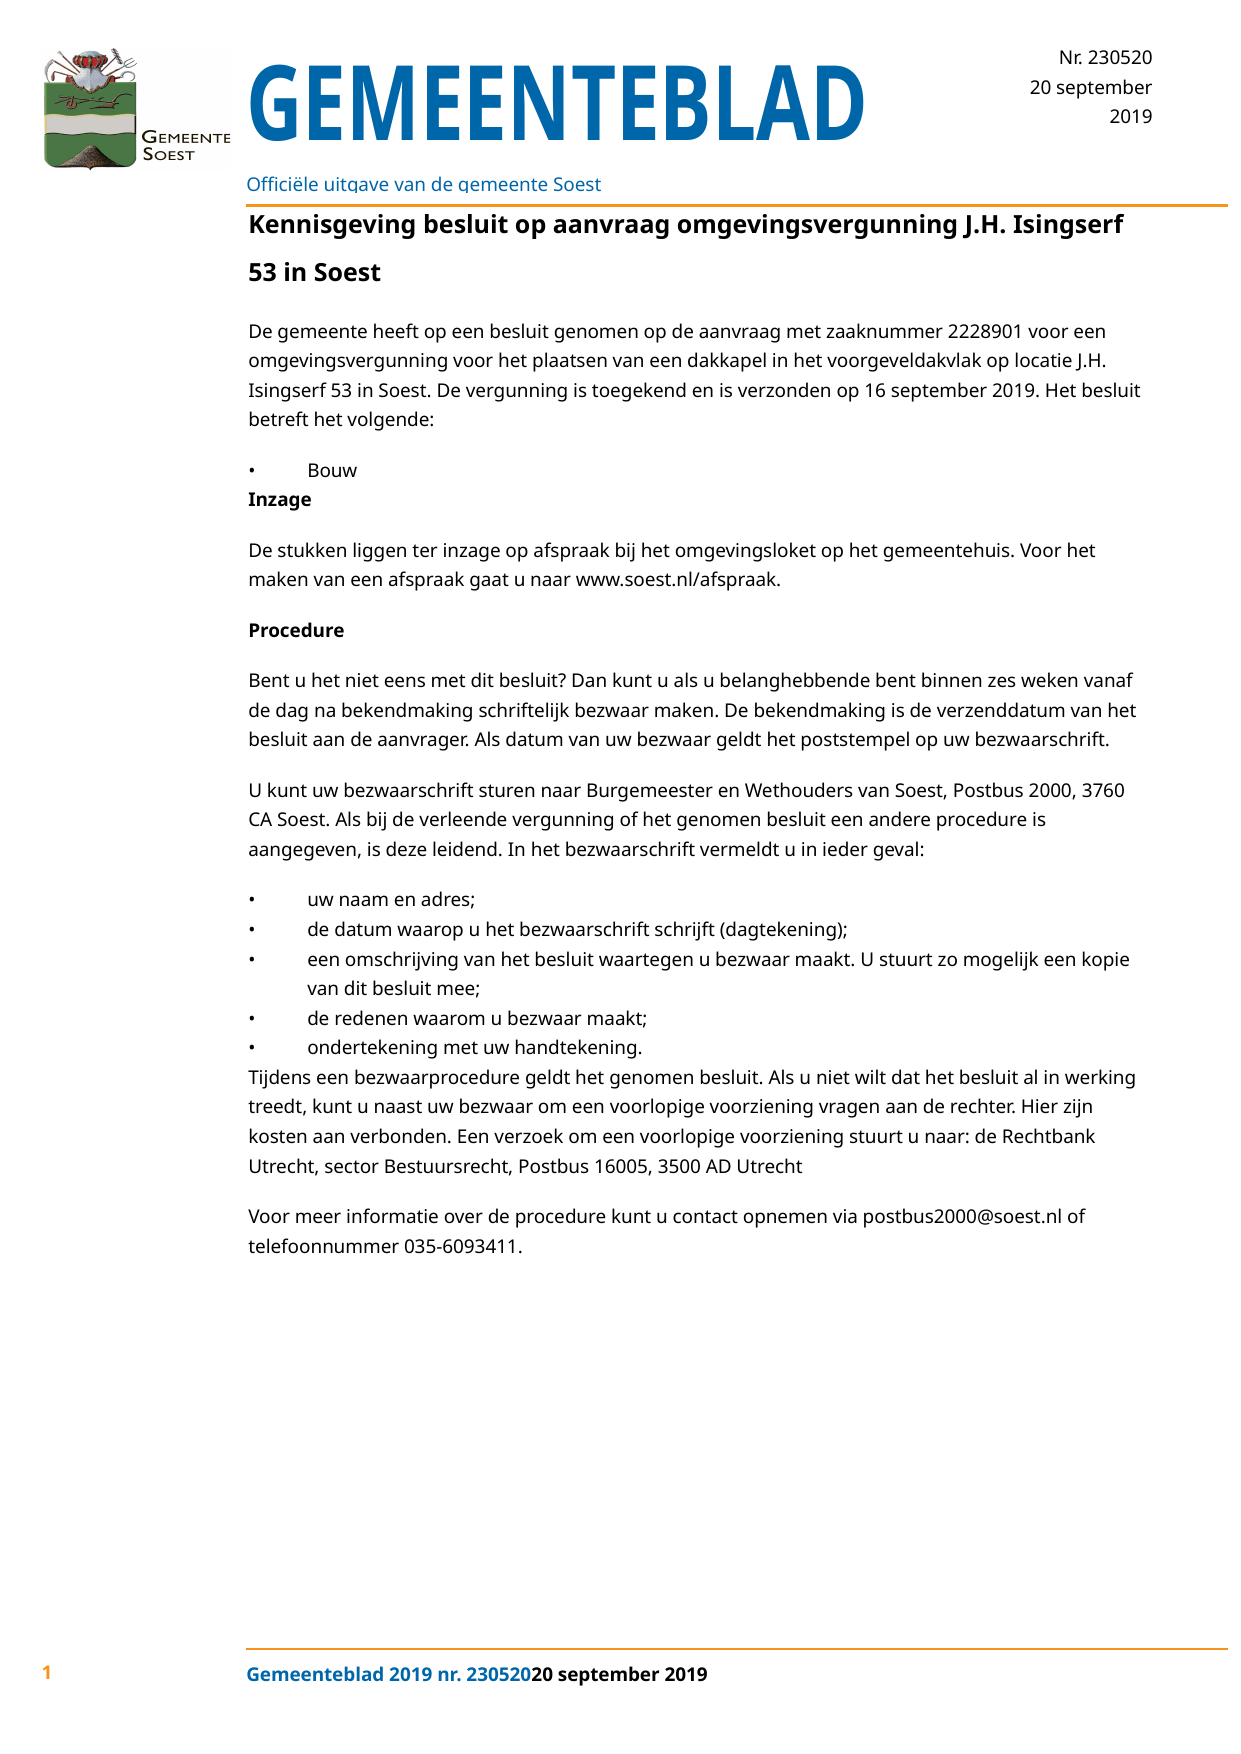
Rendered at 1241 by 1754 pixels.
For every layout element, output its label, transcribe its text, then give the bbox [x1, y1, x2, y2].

text De gemeente heeft op een besluit genomen op de aanvraag met zaaknummer 2228901 voor een omgevingsvergunning voor het plaatsen van een dakkapel in het voorgeveldakvlak op locatie J.H. Isingserf 53 in Soest. De vergunning is toegekend en is verzonden op 16 september 2019. Het besluit betreft het volgende: [248, 318, 1152, 432]
list een omschrijving van het besluit waartegen u bezwaar maakt. U stuurt zo mogelijk een kopie van dit besluit mee; [248, 946, 1152, 1001]
picture [41, 47, 231, 172]
text U kunt uw bezwaarschrift sturen naar Burgemeester en Wethouders van Soest, Postbus 2000, 3760 CA Soest. Als bij de verleende vergunning of het genomen besluit een andere procedure is aangegeven, is deze leidend. In het bezwaarschrift vermeldt u in ieder geval: [248, 777, 1152, 862]
text De stukken liggen ter inzage op afspraak bij het omgevingsloket op het gemeentehuis. Voor het maken van een afspraak gaat u naar www.soest.nl/afspraak. [248, 537, 1152, 592]
list Bouw [248, 457, 1152, 483]
text Inzage [248, 487, 1152, 512]
list de redenen waarom u bezwaar maakt; [248, 1005, 1152, 1031]
text Tijdens een bezwaarprocedure geldt het genomen besluit. Als u niet wilt dat het besluit al in werking treedt, kunt u naast uw bezwaar om een voorlopige voorziening vragen aan de rechter. Hier zijn kosten aan verbonden. Een verzoek om een voorlopige voorziening stuurt u naar: de Rechtbank Utrecht, sector Bestuursrecht, Postbus 16005, 3500 AD Utrecht [248, 1064, 1152, 1179]
text Voor meer informatie over de procedure kunt u contact opnemen via postbus2000@soest.nl of telefoonnummer 035-6093411. [248, 1203, 1152, 1259]
list uw naam en adres; [248, 887, 1152, 912]
list de datum waarop u het bezwaarschrift schrijft (dagtekening); [248, 916, 1152, 942]
text Procedure [248, 617, 1152, 643]
text Bent u het niet eens met dit besluit? Dan kunt u als u belanghebbende bent binnen zes weken vanaf de dag na bekendmaking schriftelijk bezwaar maken. De bekendmaking is de verzenddatum van het besluit aan de aanvrager. Als datum van uw bezwaar geldt het poststempel op uw bezwaarschrift. [248, 667, 1152, 752]
text Kennisgeving besluit op aanvraag omgevingsvergunning J.H. Isingserf 53 in Soest [248, 207, 1152, 288]
list ondertekening met uw handtekening. [248, 1034, 1152, 1060]
